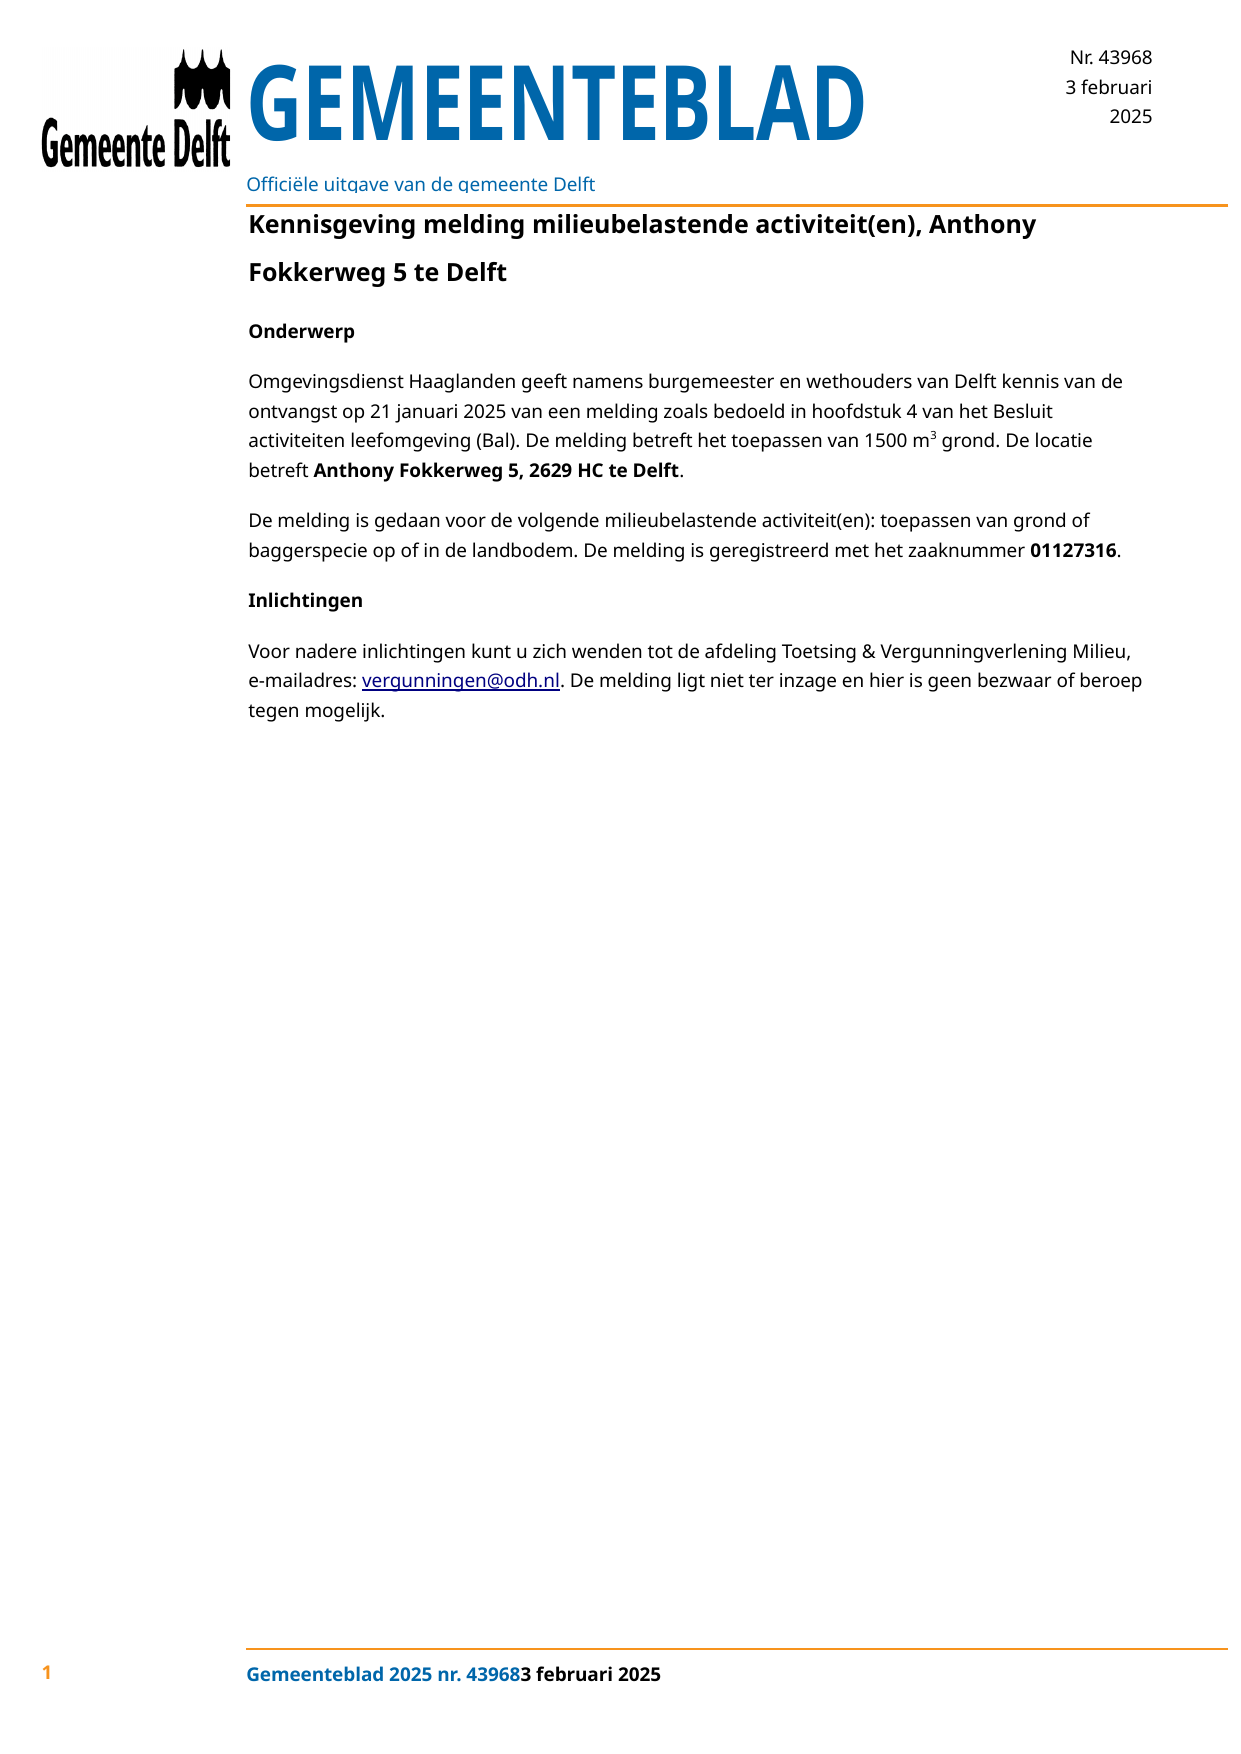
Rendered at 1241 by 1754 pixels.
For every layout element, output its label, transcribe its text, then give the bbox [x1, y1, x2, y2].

text Onderwerp [248, 318, 1152, 344]
picture [41, 47, 231, 172]
text Kennisgeving melding milieubelastende activiteit(en), Anthony Fokkerweg 5 te Delft [248, 207, 1152, 288]
text Omgevingsdienst Haaglanden geeft namens burgemeester en wethouders van Delft kennis van de ontvangst op 21 januari 2025 van een melding zoals bedoeld in hoofdstuk 4 van het Besluit activiteiten leefomgeving (Bal). De melding betreft het toepassen van 1500 m3 grond. De locatie betreft Anthony Fokkerweg 5, 2629 HC te Delft. [248, 368, 1152, 483]
text Inlichtingen [248, 587, 1152, 613]
text De melding is gedaan voor de volgende milieubelastende activiteit(en): toepassen van grond of baggerspecie op of in de landbodem. De melding is geregistreerd met het zaaknummer 01127316. [248, 507, 1152, 563]
text Voor nadere inlichtingen kunt u zich wenden tot de afdeling Toetsing & Vergunningverlening Milieu, e-mailadres: vergunningen@odh.nl. De melding ligt niet ter inzage en hier is geen bezwaar of beroep tegen mogelijk. [248, 638, 1152, 723]
